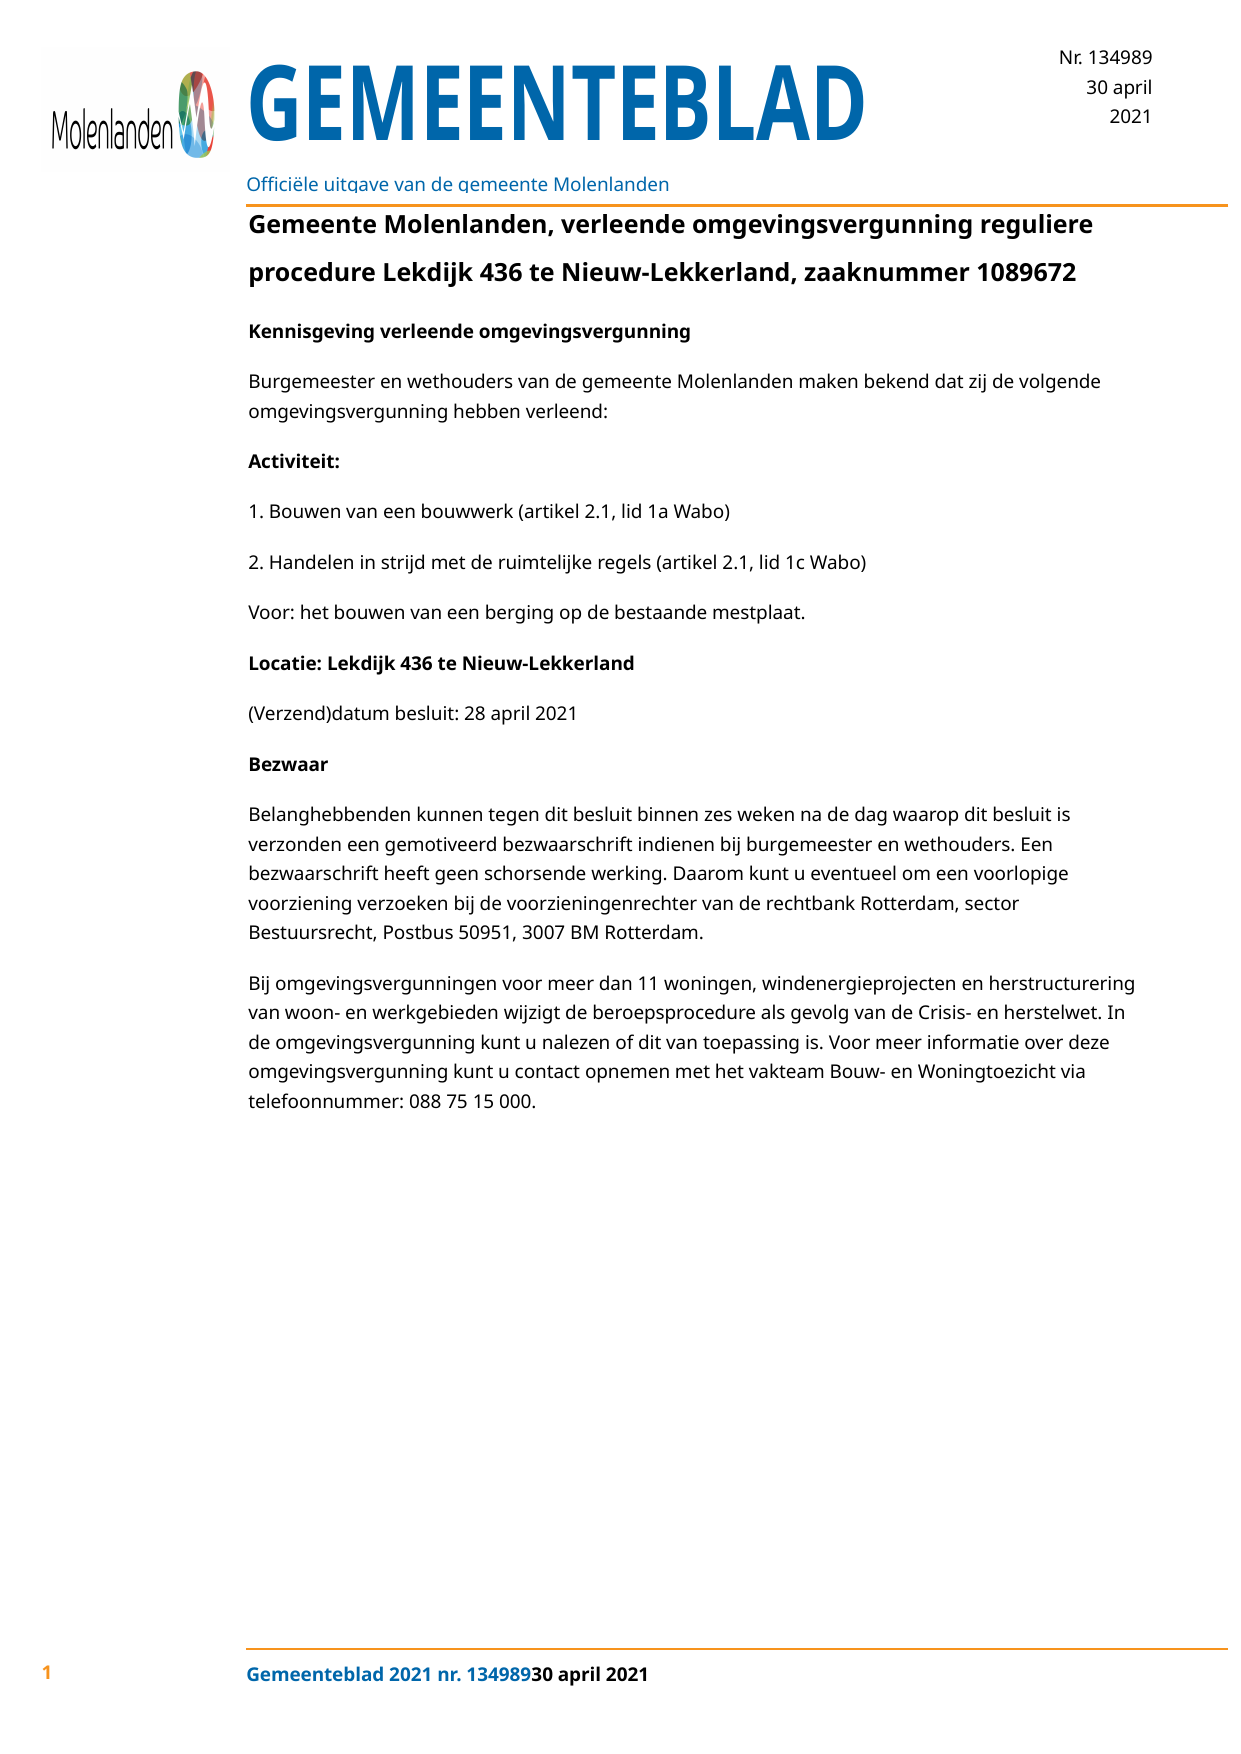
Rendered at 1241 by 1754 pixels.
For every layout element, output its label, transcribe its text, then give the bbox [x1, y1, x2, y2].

text 1. Bouwen van een bouwwerk (artikel 2.1, lid 1a Wabo) [248, 499, 1152, 524]
text Bij omgevingsvergunningen voor meer dan 11 woningen, windenergieprojecten en herstructurering van woon- en werkgebieden wijzigt de beroepsprocedure als gevolg van de Crisis- en herstelwet. In de omgevingsvergunning kunt u nalezen of dit van toepassing is. Voor meer informatie over deze omgevingsvergunning kunt u contact opnemen met het vakteam Bouw- en Woningtoezicht via telefoonnummer: 088 75 15 000. [248, 970, 1152, 1114]
picture [41, 47, 231, 172]
text Voor: het bouwen van een berging op de bestaande mestplaat. [248, 599, 1152, 625]
text Activiteit: [248, 448, 1152, 474]
text Locatie: Lekdijk 436 te Nieuw-Lekkerland [248, 650, 1152, 676]
text 2. Handelen in strijd met de ruimtelijke regels (artikel 2.1, lid 1c Wabo) [248, 549, 1152, 575]
text Burgemeester en wethouders van de gemeente Molenlanden maken bekend dat zij de volgende omgevingsvergunning hebben verleend: [248, 368, 1152, 424]
text Kennisgeving verleende omgevingsvergunning [248, 318, 1152, 344]
text Gemeente Molenlanden, verleende omgevingsvergunning reguliere procedure Lekdijk 436 te Nieuw-Lekkerland, zaaknummer 1089672 [248, 207, 1152, 288]
text (Verzend)datum besluit: 28 april 2021 [248, 700, 1152, 726]
text Bezwaar [248, 751, 1152, 777]
text Belanghebbenden kunnen tegen dit besluit binnen zes weken na de dag waarop dit besluit is verzonden een gemotiveerd bezwaarschrift indienen bij burgemeester en wethouders. Een bezwaarschrift heeft geen schorsende werking. Daarom kunt u eventueel om een voorlopige voorziening verzoeken bij de voorzieningenrechter van de rechtbank Rotterdam, sector Bestuursrecht, Postbus 50951, 3007 BM Rotterdam. [248, 801, 1152, 945]
